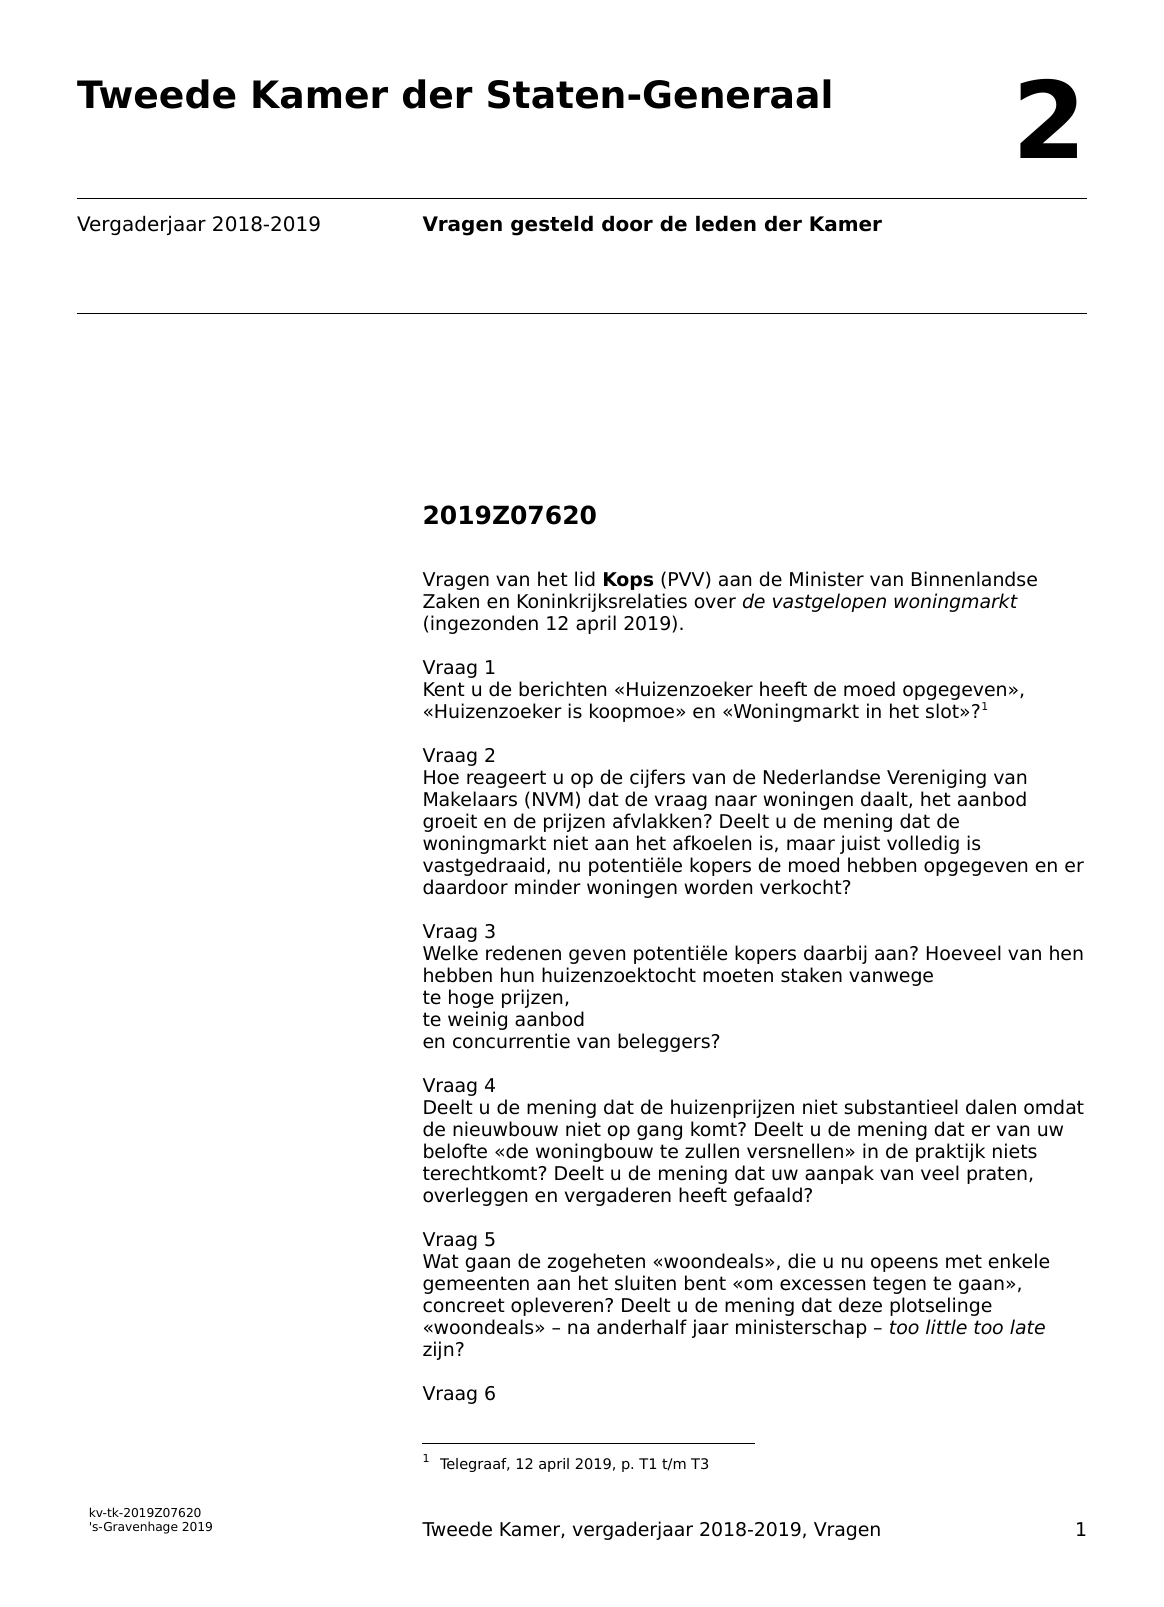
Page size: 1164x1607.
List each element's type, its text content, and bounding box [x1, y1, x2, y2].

text Vraag 4 [422, 1075, 1087, 1097]
text 2019Z07620 [422, 501, 1087, 531]
text Telegraaf, 12 april 2019, p. T1 t/m T3 [422, 1452, 1087, 1474]
text kv-tk-2019Z07620 [88, 1506, 323, 1520]
text 's-Gravenhage 2019 [88, 1520, 323, 1534]
text Kent u de berichten «Huizenzoeker heeft de moed opgegeven», «Huizenzoeker is koopmoe» en «Woningmarkt in het slot»? [422, 679, 1087, 723]
table_header 2 [886, 59, 1087, 198]
text Wat gaan de zogeheten «woondeals», die u nu opeens met enkele gemeenten aan het sluiten bent «om excessen tegen te gaan», concreet opleveren? Deelt u de mening dat deze plotselinge «woondeals» – na anderhalf jaar ministerschap – too little too late zijn? [422, 1251, 1087, 1361]
text Vraag 5 [422, 1229, 1087, 1251]
text Deelt u de mening dat de huizenprijzen niet substantieel dalen omdat de nieuwbouw niet op gang komt? Deelt u de mening dat er van uw belofte «de woningbouw te zullen versnellen» in de praktijk niets terechtkomt? Deelt u de mening dat uw aanpak van veel praten, overleggen en vergaderen heeft gefaald? [422, 1097, 1087, 1207]
text Vraag 6 [422, 1383, 1087, 1405]
text Welke redenen geven potentiële kopers daarbij aan? Hoeveel van hen hebben hun huizenzoektocht moeten staken vanwege [422, 943, 1087, 987]
text te hoge prijzen, [422, 987, 1087, 1009]
text Hoe reageert u op de cijfers van de Nederlandse Vereniging van Makelaars (NVM) dat de vraag naar woningen daalt, het aanbod groeit en de prijzen afvlakken? Deelt u de mening dat de woningmarkt niet aan het afkoelen is, maar juist volledig is vastgedraaid, nu potentiële kopers de moed hebben opgegeven en er daardoor minder woningen worden verkocht? [422, 767, 1087, 899]
text Vragen van het lid Kops (PVV) aan de Minister van Binnenlandse Zaken en Koninkrijksrelaties over de vastgelopen woningmarkt (ingezonden 12 april 2019). [422, 569, 1087, 635]
text Vraag 1 [422, 657, 1087, 679]
text Vraag 2 [422, 745, 1087, 767]
text en concurrentie van beleggers? [422, 1031, 1087, 1053]
table_header Tweede Kamer der Staten-Generaal [77, 59, 886, 198]
table_cell Vragen gesteld door de leden der Kamer [422, 199, 1087, 313]
text Vraag 3 [422, 921, 1087, 943]
text te weinig aanbod [422, 1009, 1087, 1031]
table_cell Vergaderjaar 2018-2019 [77, 199, 422, 313]
